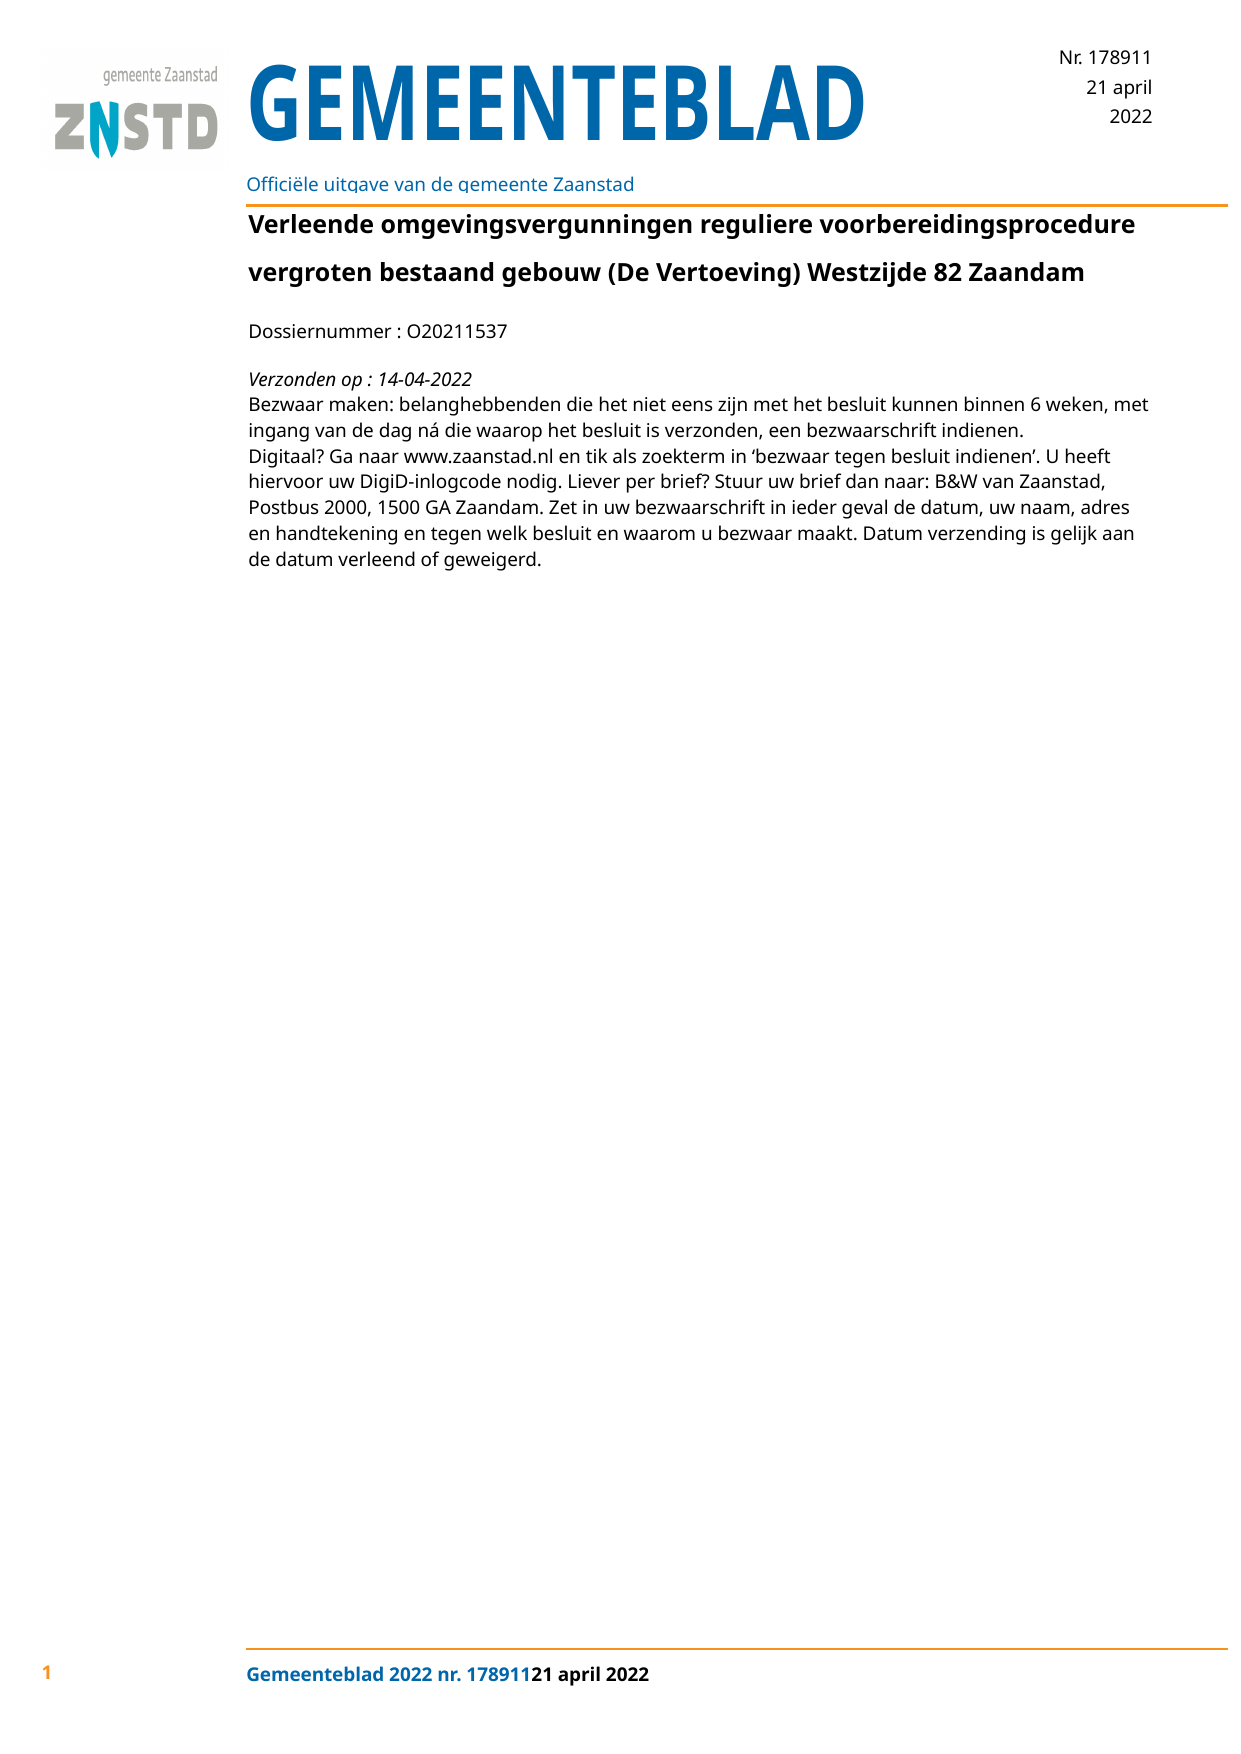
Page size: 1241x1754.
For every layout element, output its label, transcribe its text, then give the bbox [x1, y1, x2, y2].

text Dossiernummer : O20211537 [248, 318, 1152, 344]
text Verleende omgevingsvergunningen reguliere voorbereidingsprocedure vergroten bestaand gebouw (De Vertoeving) Westzijde 82 Zaandam [248, 207, 1152, 288]
picture [41, 47, 231, 172]
text Digitaal? Ga naar www.zaanstad.nl en tik als zoekterm in ‘bezwaar tegen besluit indienen’. U heeft hiervoor uw DigiD-inlogcode nodig. Liever per brief? Stuur uw brief dan naar: B&W van Zaanstad, Postbus 2000, 1500 GA Zaandam. Zet in uw bezwaarschrift in ieder geval de datum, uw naam, adres en handtekening en tegen welk besluit en waarom u bezwaar maakt. Datum verzending is gelijk aan de datum verleend of geweigerd. [248, 443, 1152, 572]
text Bezwaar maken: belanghebbenden die het niet eens zijn met het besluit kunnen binnen 6 weken, met ingang van de dag ná die waarop het besluit is verzonden, een bezwaarschrift indienen. [248, 391, 1152, 443]
text Verzonden op : 14-04-2022 [248, 366, 1152, 391]
